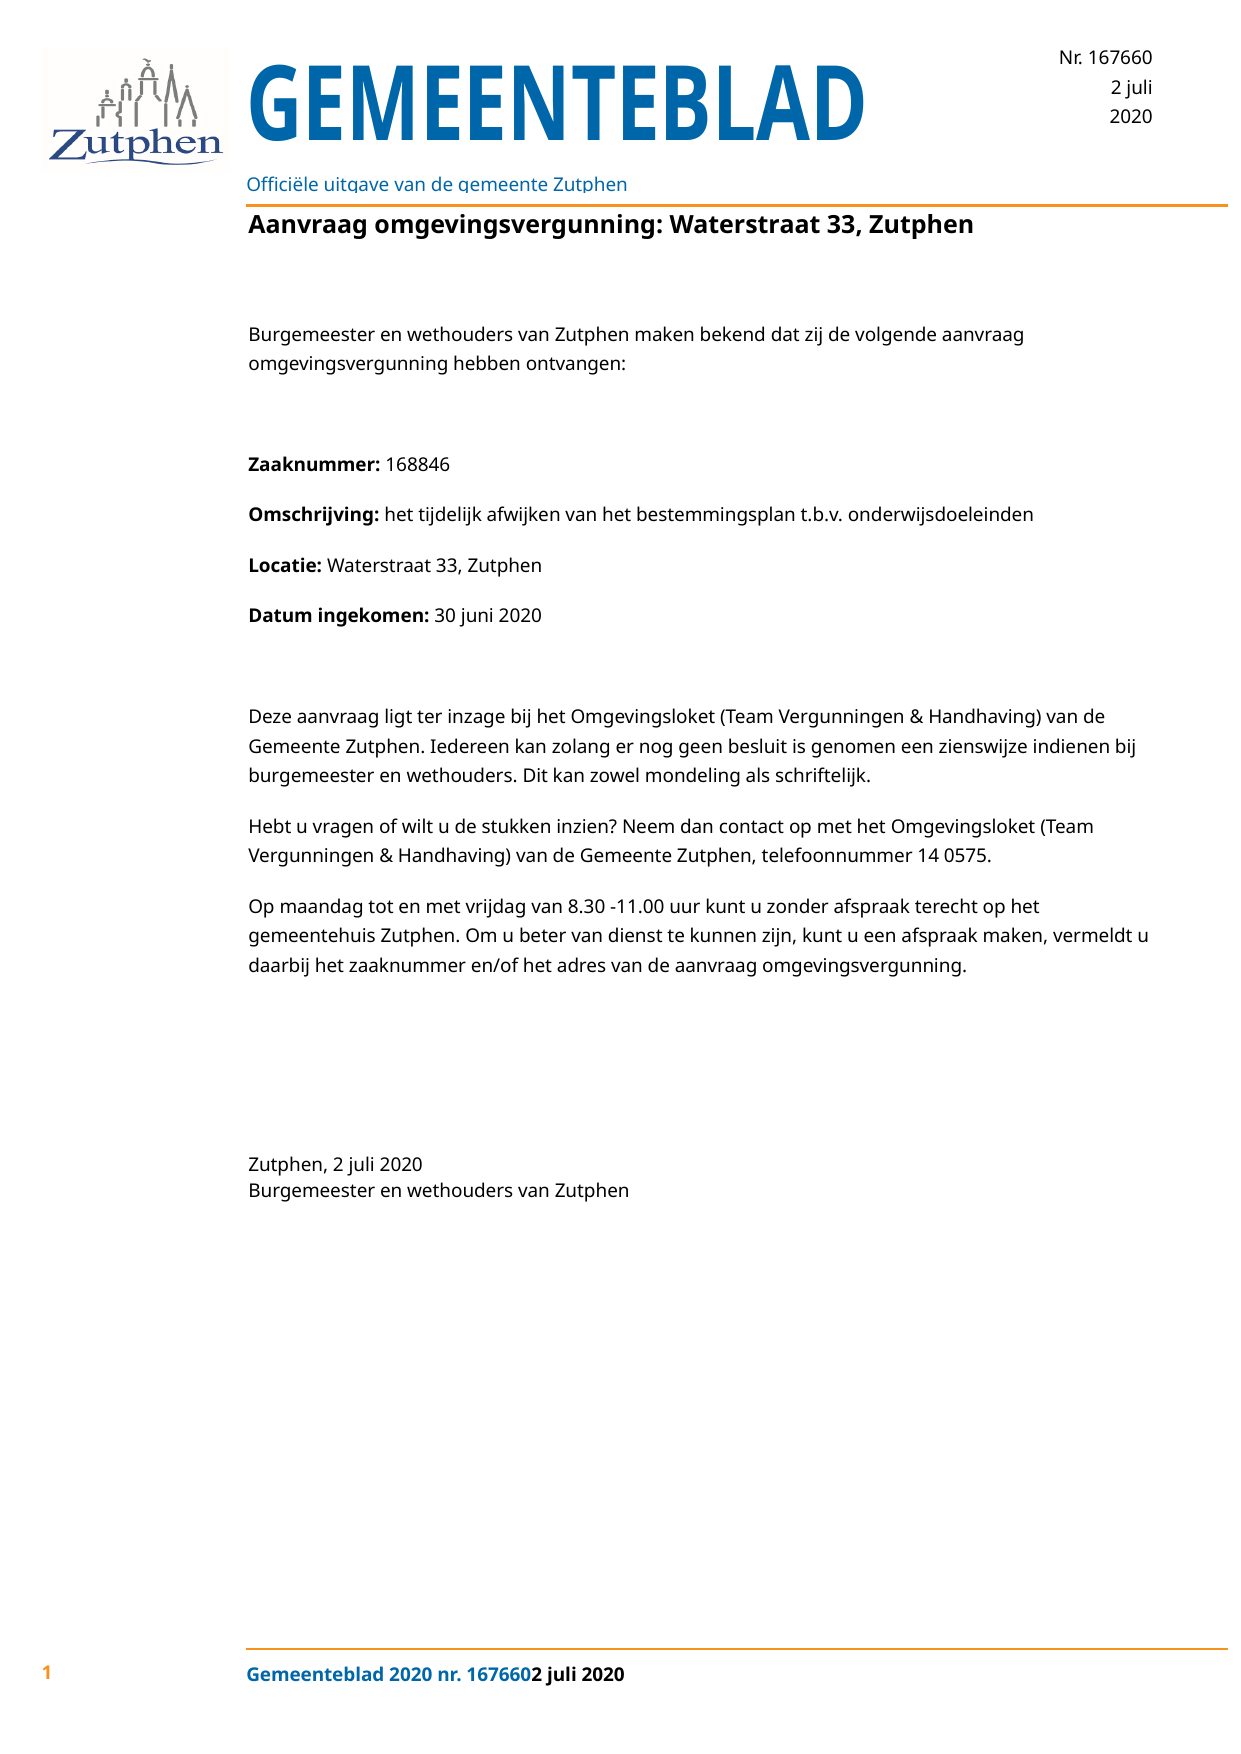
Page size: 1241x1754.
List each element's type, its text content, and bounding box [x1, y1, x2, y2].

text Zaaknummer: 168846 [248, 451, 1152, 477]
text Hebt u vragen of wilt u de stukken inzien? Neem dan contact op met het Omgevingsloket (Team Vergunningen & Handhaving) van de Gemeente Zutphen, telefoonnummer 14 0575. [248, 813, 1152, 868]
text Burgemeester en wethouders van Zutphen [248, 1177, 1152, 1202]
text Op maandag tot en met vrijdag van 8.30 -11.00 uur kunt u zonder afspraak terecht op het gemeentehuis Zutphen. Om u beter van dienst te kunnen zijn, kunt u een afspraak maken, vermeldt u daarbij het zaaknummer en/of het adres van de aanvraag omgevingsvergunning. [248, 893, 1152, 978]
text Deze aanvraag ligt ter inzage bij het Omgevingsloket (Team Vergunningen & Handhaving) van de Gemeente Zutphen. Iedereen kan zolang er nog geen besluit is genomen een zienswijze indienen bij burgemeester en wethouders. Dit kan zowel mondeling als schriftelijk. [248, 703, 1152, 788]
text Burgemeester en wethouders van Zutphen maken bekend dat zij de volgende aanvraag omgevingsvergunning hebben ontvangen: [248, 321, 1152, 376]
text Omschrijving: het tijdelijk afwijken van het bestemmingsplan t.b.v. onderwijsdoeleinden [248, 502, 1152, 527]
picture [41, 47, 231, 172]
text Locatie: Waterstraat 33, Zutphen [248, 552, 1152, 578]
text Datum ingekomen: 30 juni 2020 [248, 602, 1152, 628]
text Aanvraag omgevingsvergunning: Waterstraat 33, Zutphen [248, 207, 1152, 241]
text Zutphen, 2 juli 2020 [248, 1151, 1152, 1177]
